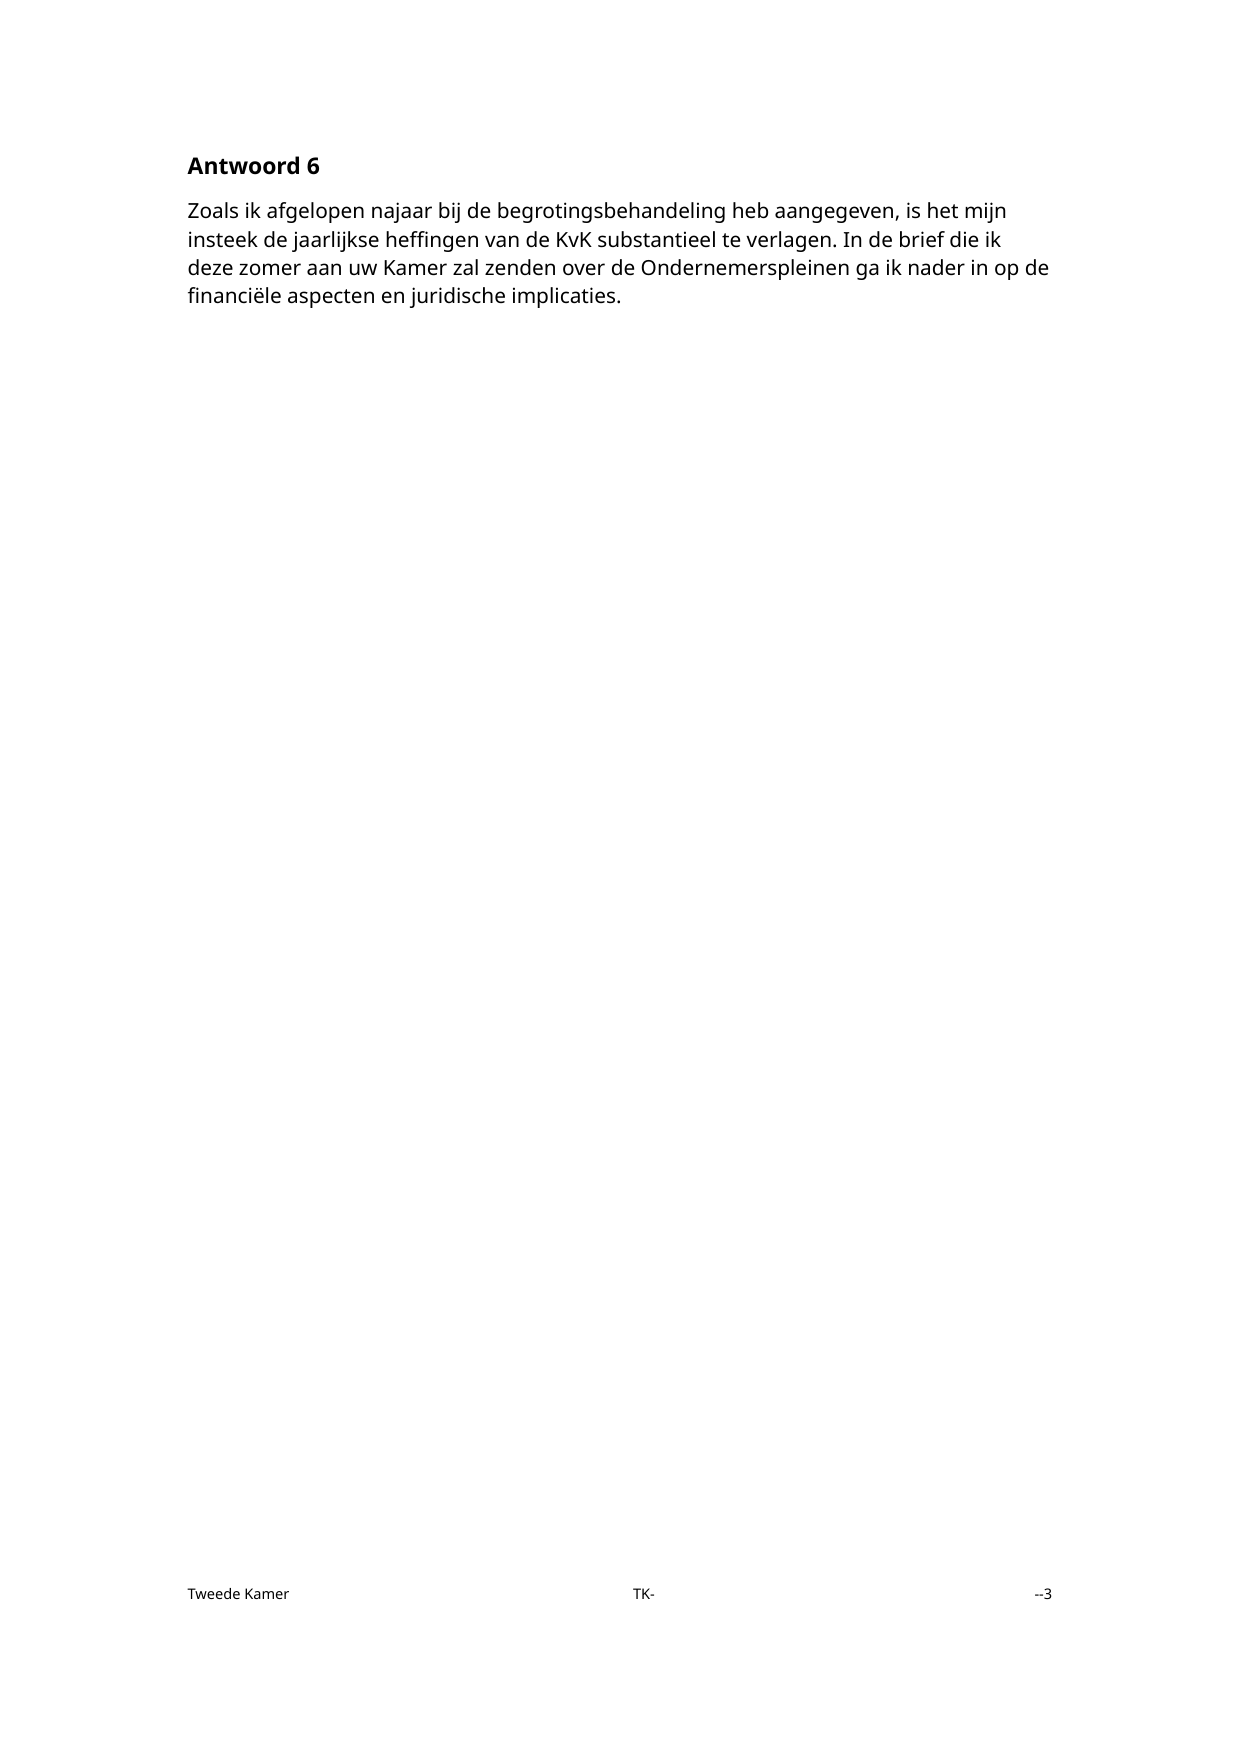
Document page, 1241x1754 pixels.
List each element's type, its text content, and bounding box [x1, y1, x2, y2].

text Zoals ik afgelopen najaar bij de begrotingsbehandeling heb aangegeven, is het mijn insteek de jaarlijkse heffingen van de KvK substantieel te verlagen. In de brief die ik deze zomer aan uw Kamer zal zenden over de Ondernemerspleinen ga ik nader in op de financiële aspecten en juridische implicaties. [187, 196, 1053, 310]
subtitle Antwoord 6 [187, 150, 1053, 181]
